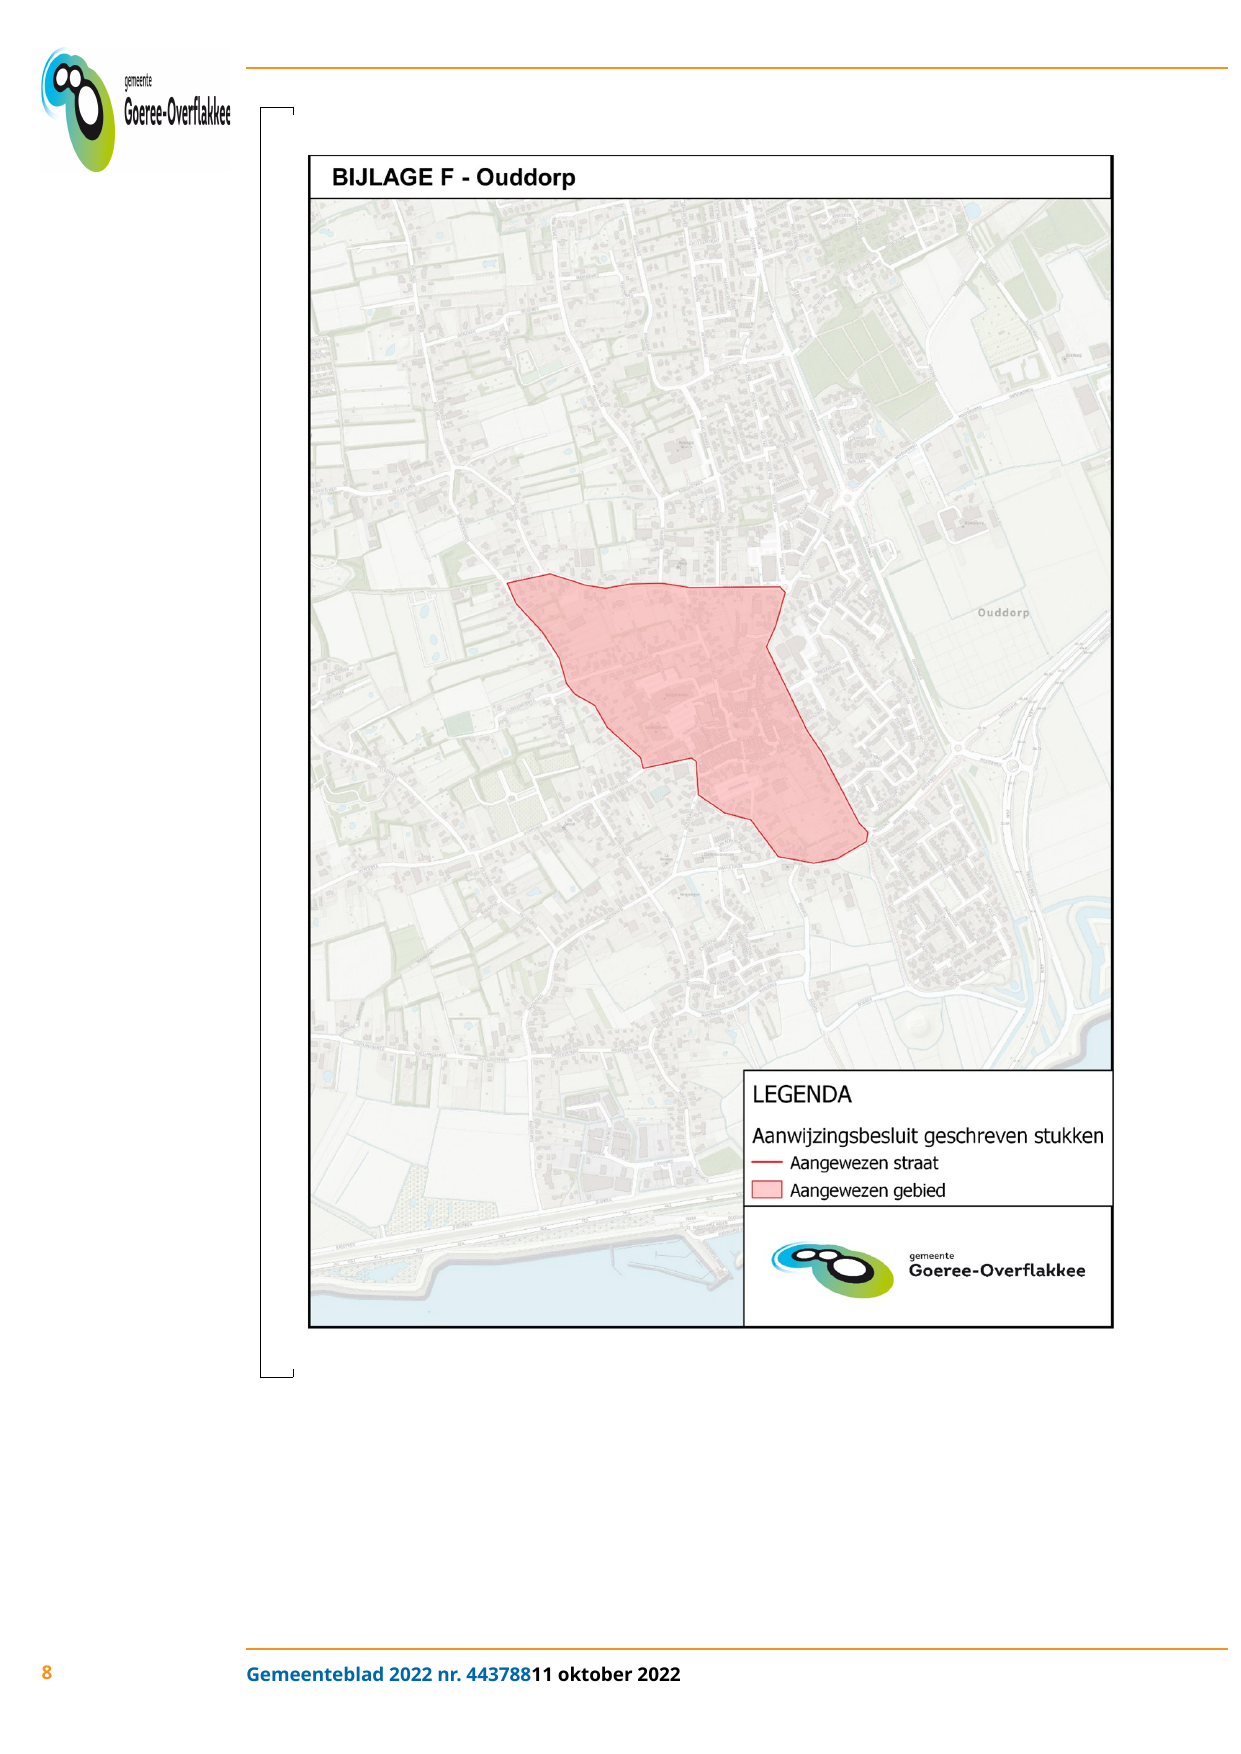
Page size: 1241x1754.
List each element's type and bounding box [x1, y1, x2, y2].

picture [41, 47, 231, 172]
picture [268, 115, 1155, 1369]
